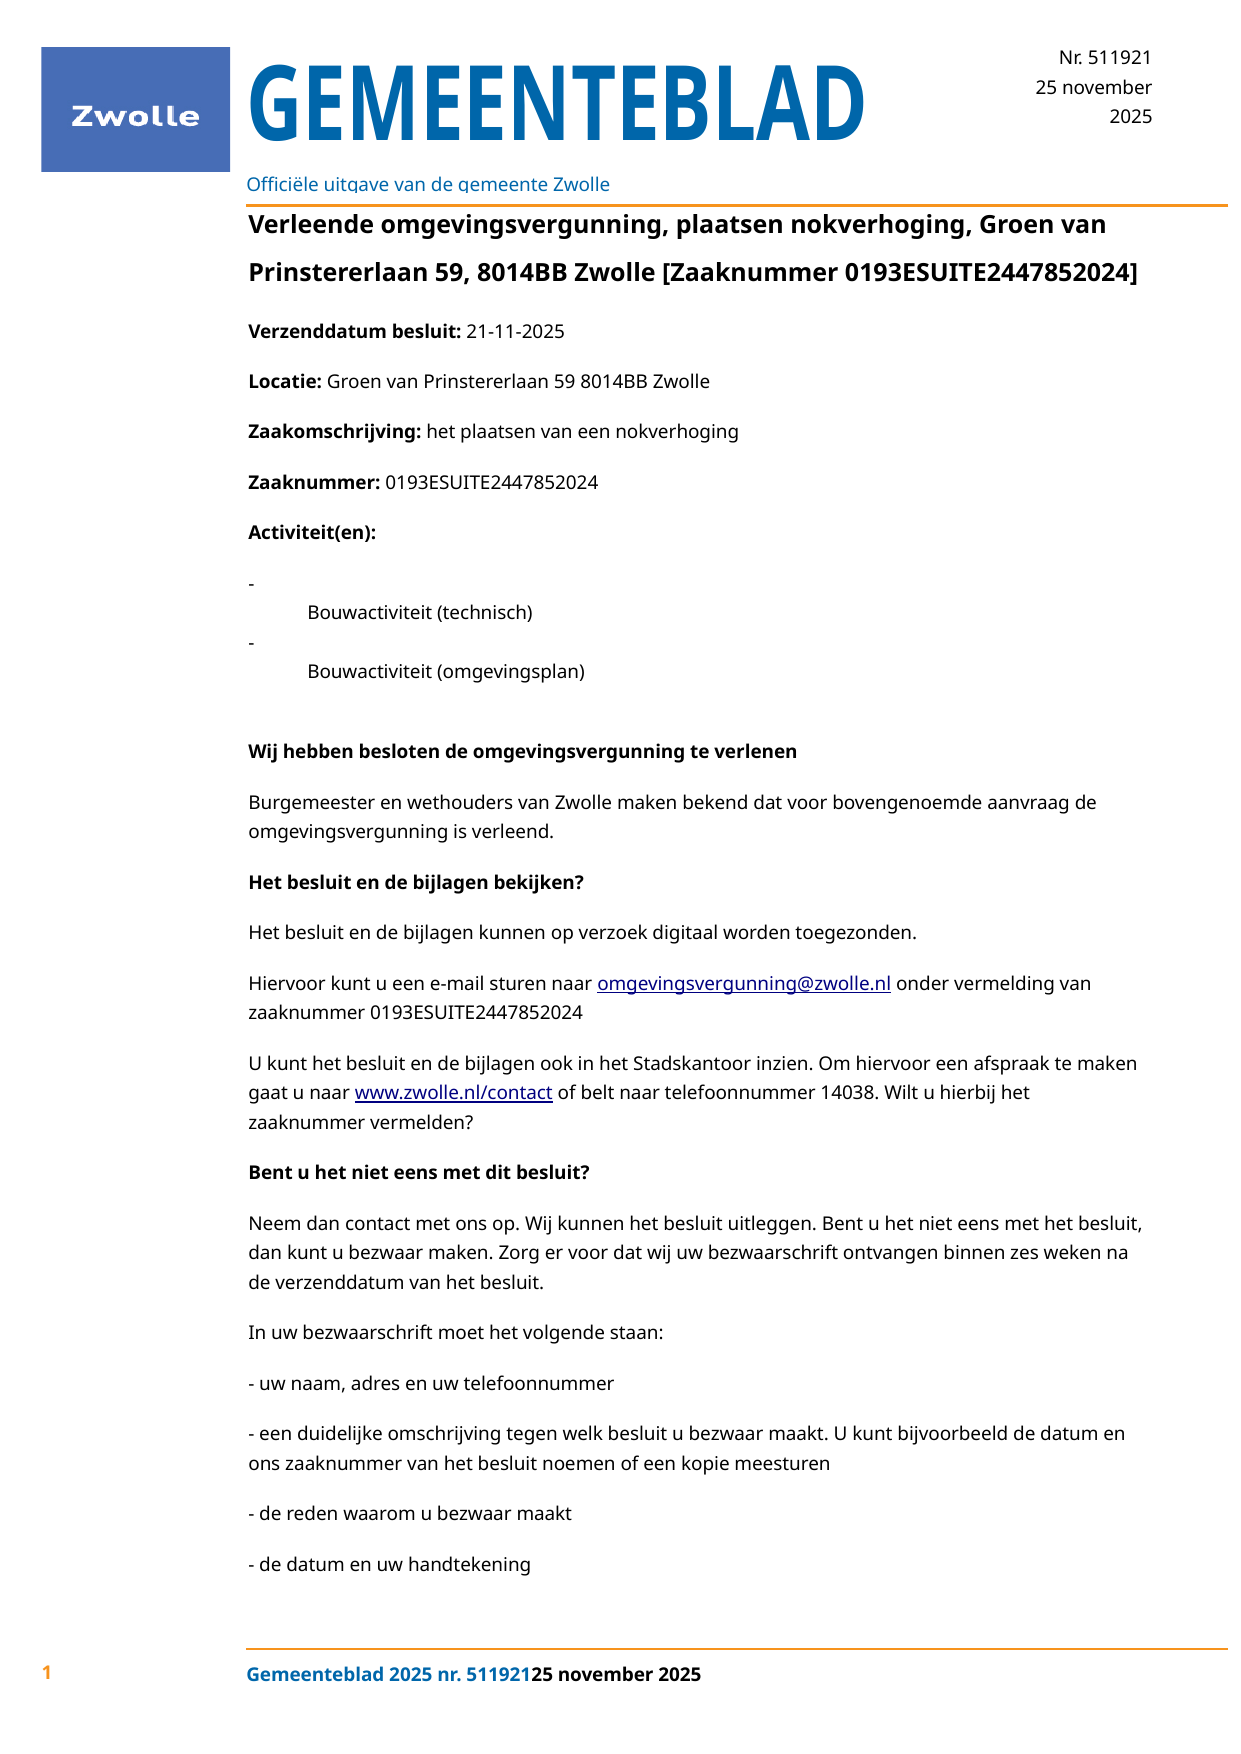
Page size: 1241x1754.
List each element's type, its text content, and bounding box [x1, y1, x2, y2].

text Verzenddatum besluit: 21-11-2025 [248, 318, 1152, 344]
text - de reden waarom u bezwaar maakt [248, 1500, 1152, 1526]
text Burgemeester en wethouders van Zwolle maken bekend dat voor bovengenoemde aanvraag de omgevingsvergunning is verleend. [248, 789, 1152, 844]
text In uw bezwaarschrift moet het volgende staan: [248, 1319, 1152, 1345]
text - de datum en uw handtekening [248, 1551, 1152, 1577]
list Bouwactiviteit (omgevingsplan) [248, 659, 1152, 684]
text Neem dan contact met ons op. Wij kunnen het besluit uitleggen. Bent u het niet eens met het besluit, dan kunt u bezwaar maken. Zorg er voor dat wij uw bezwaarschrift ontvangen binnen zes weken na de verzenddatum van het besluit. [248, 1210, 1152, 1295]
text Activiteit(en): [248, 519, 1152, 545]
text - uw naam, adres en uw telefoonnummer [248, 1370, 1152, 1396]
text U kunt het besluit en de bijlagen ook in het Stadskantoor inzien. Om hiervoor een afspraak te maken gaat u naar www.zwolle.nl/contact of belt naar telefoonnummer 14038. Wilt u hierbij het zaaknummer vermelden? [248, 1050, 1152, 1135]
text Het besluit en de bijlagen kunnen op verzoek digitaal worden toegezonden. [248, 919, 1152, 945]
list Bouwactiviteit (technisch) [248, 599, 1152, 625]
text - een duidelijke omschrijving tegen welk besluit u bezwaar maakt. U kunt bijvoorbeeld de datum en ons zaaknummer van het besluit noemen of een kopie meesturen [248, 1420, 1152, 1476]
text Hiervoor kunt u een e-mail sturen naar omgevingsvergunning@zwolle.nl onder vermelding van zaaknummer 0193ESUITE2447852024 [248, 970, 1152, 1025]
text Wij hebben besloten de omgevingsvergunning te verlenen [248, 739, 1152, 764]
text Het besluit en de bijlagen bekijken? [248, 869, 1152, 895]
picture [41, 47, 231, 172]
text Zaaknummer: 0193ESUITE2447852024 [248, 469, 1152, 495]
text Locatie: Groen van Prinstererlaan 59 8014BB Zwolle [248, 368, 1152, 394]
text Bent u het niet eens met dit besluit? [248, 1159, 1152, 1185]
text Zaakomschrijving: het plaatsen van een nokverhoging [248, 419, 1152, 444]
text Verleende omgevingsvergunning, plaatsen nokverhoging, Groen van Prinstererlaan 59, 8014BB Zwolle [Zaaknummer 0193ESUITE2447852024] [248, 207, 1152, 288]
